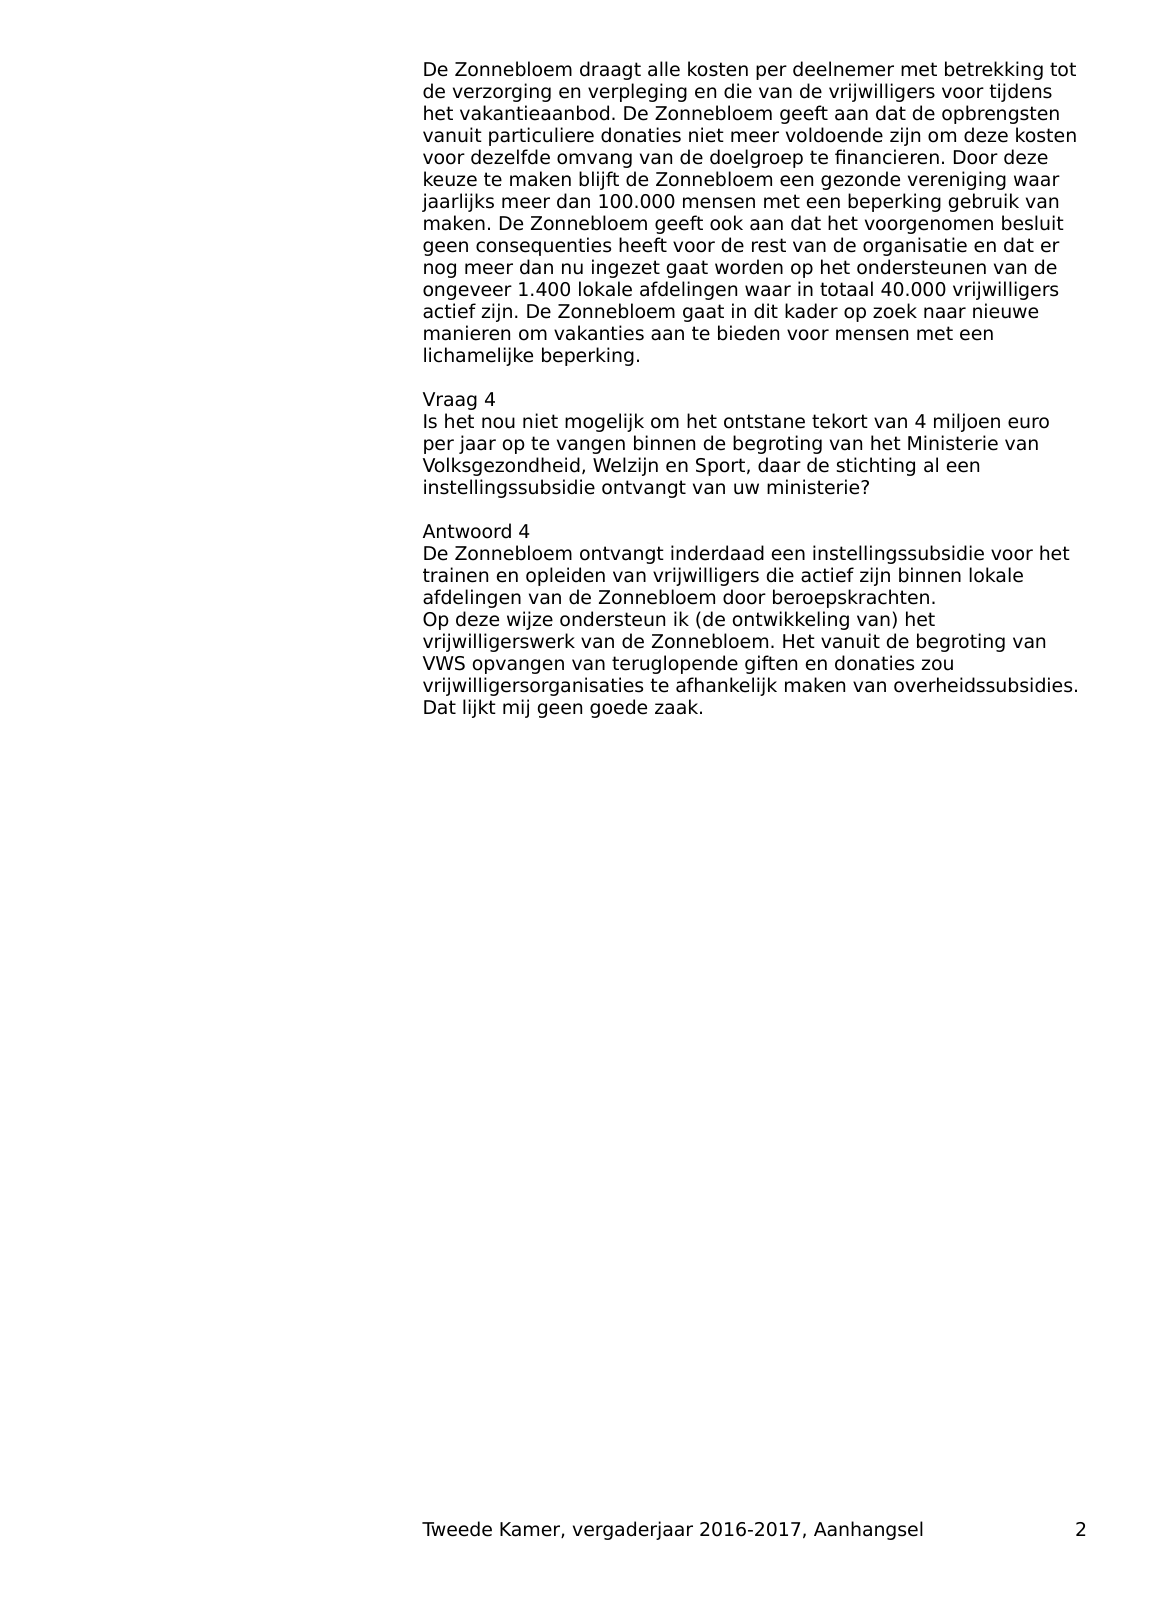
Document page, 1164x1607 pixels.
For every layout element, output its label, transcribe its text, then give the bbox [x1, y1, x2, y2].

text Is het nou niet mogelijk om het ontstane tekort van 4 miljoen euro per jaar op te vangen binnen de begroting van het Ministerie van Volksgezondheid, Welzijn en Sport, daar de stichting al een instellingssubsidie ontvangt van uw ministerie? [422, 411, 1087, 499]
text De Zonnebloem ontvangt inderdaad een instellingssubsidie voor het trainen en opleiden van vrijwilligers die actief zijn binnen lokale afdelingen van de Zonnebloem door beroepskrachten. [422, 543, 1087, 609]
text Op deze wijze ondersteun ik (de ontwikkeling van) het vrijwilligerswerk van de Zonnebloem. Het vanuit de begroting van VWS opvangen van teruglopende giften en donaties zou vrijwilligersorganisaties te afhankelijk maken van overheidssubsidies. Dat lijkt mij geen goede zaak. [422, 609, 1087, 719]
text Antwoord 4 [422, 521, 1087, 543]
text Vraag 4 [422, 389, 1087, 411]
text De Zonnebloem draagt alle kosten per deelnemer met betrekking tot de verzorging en verpleging en die van de vrijwilligers voor tijdens het vakantieaanbod. De Zonnebloem geeft aan dat de opbrengsten vanuit particuliere donaties niet meer voldoende zijn om deze kosten voor dezelfde omvang van de doelgroep te financieren. Door deze keuze te maken blijft de Zonnebloem een gezonde vereniging waar jaarlijks meer dan 100.000 mensen met een beperking gebruik van maken. De Zonnebloem geeft ook aan dat het voorgenomen besluit geen consequenties heeft voor de rest van de organisatie en dat er nog meer dan nu ingezet gaat worden op het ondersteunen van de ongeveer 1.400 lokale afdelingen waar in totaal 40.000 vrijwilligers actief zijn. De Zonnebloem gaat in dit kader op zoek naar nieuwe manieren om vakanties aan te bieden voor mensen met een lichamelijke beperking. [422, 59, 1087, 367]
